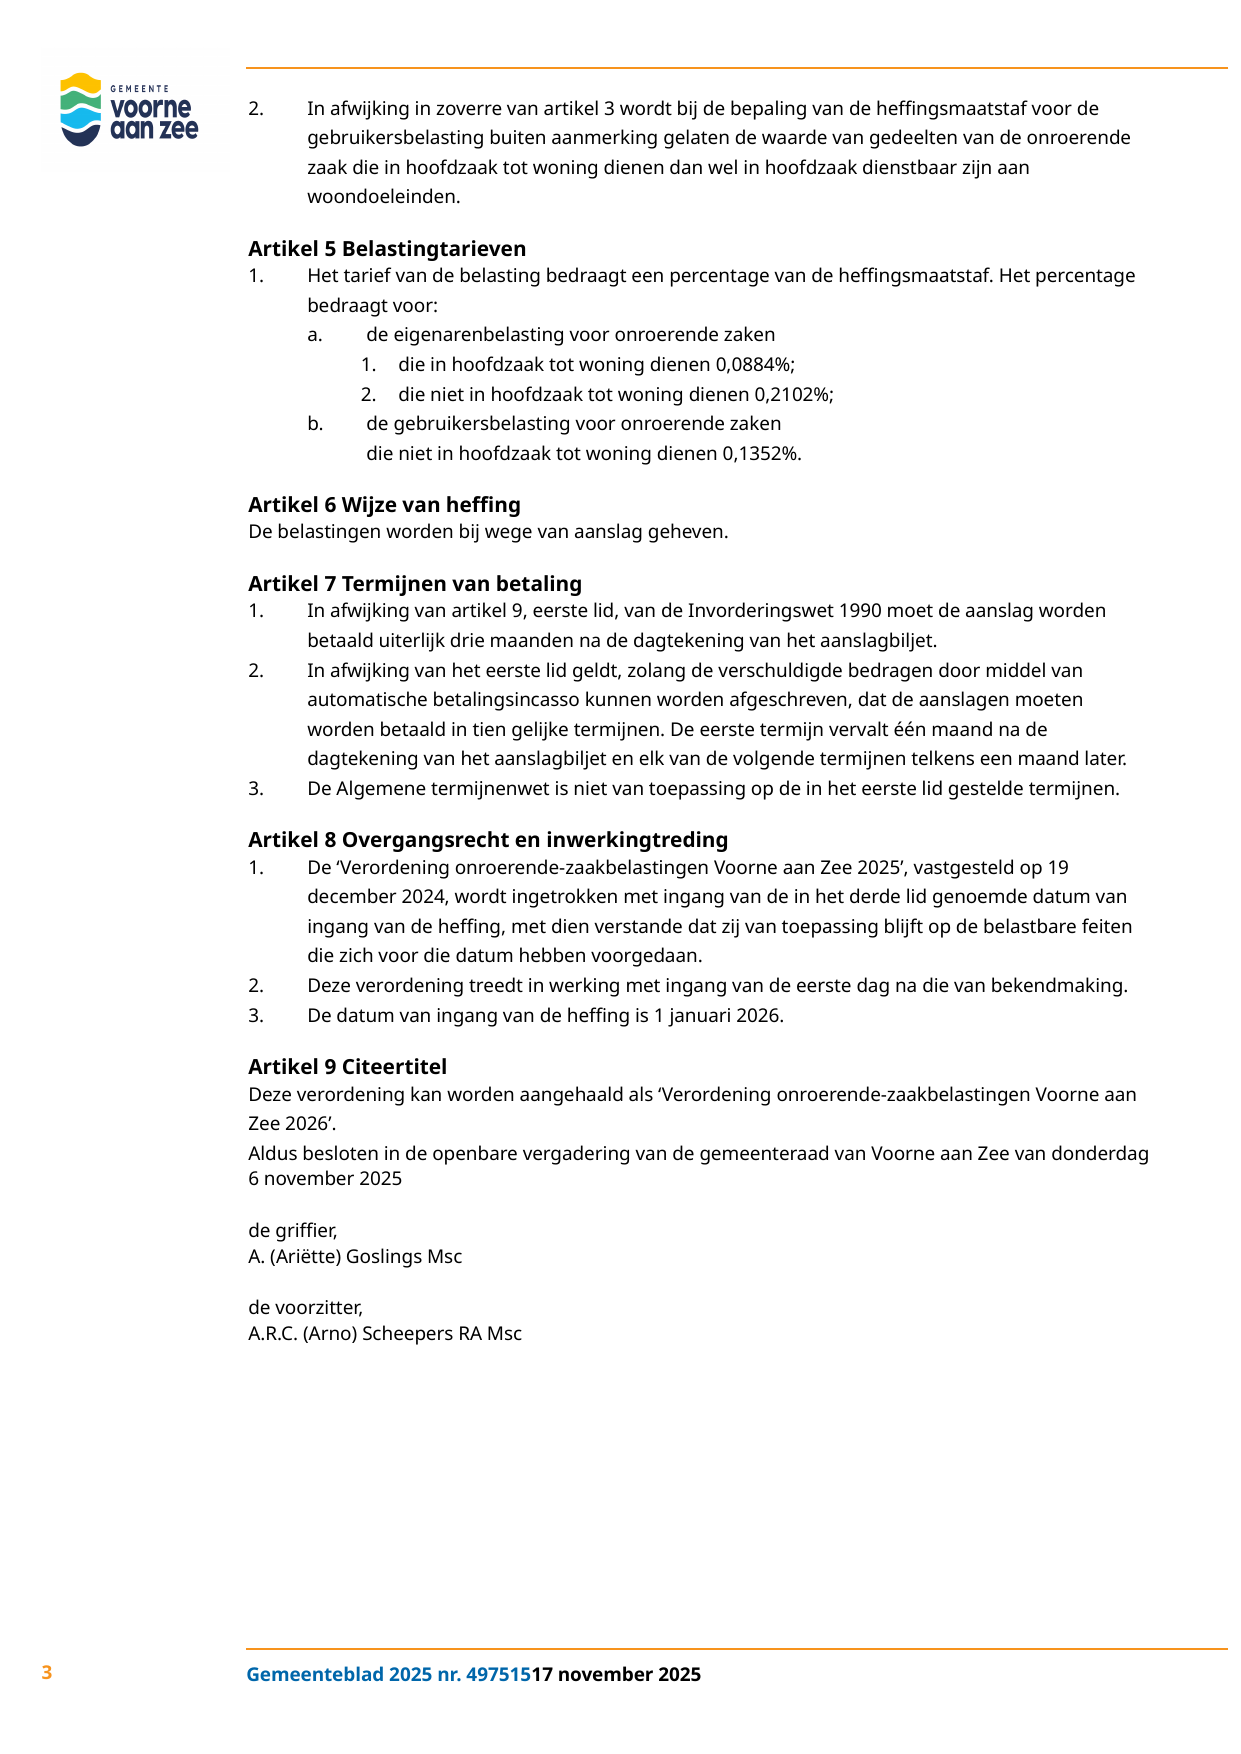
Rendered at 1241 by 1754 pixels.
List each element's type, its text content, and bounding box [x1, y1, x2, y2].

list de gebruikersbelasting voor onroerende zaken [307, 410, 1152, 436]
list De datum van ingang van de heffing is 1 januari 2026. [248, 1002, 1152, 1028]
list die niet in hoofdzaak tot woning dienen 0,1352%. [307, 440, 1152, 466]
text A.R.C. (Arno) Scheepers RA Msc [248, 1320, 1152, 1346]
text Artikel 5 Belastingtarieven [248, 234, 1152, 262]
list de eigenarenbelasting voor onroerende zaken [307, 322, 1152, 347]
text Deze verordening kan worden aangehaald als ‘Verordening onroerende-zaakbelastingen Voorne aan Zee 2026’. [248, 1081, 1152, 1136]
list In afwijking van het eerste lid geldt, zolang de verschuldigde bedragen door middel van automatische betalingsincasso kunnen worden afgeschreven, dat de aanslagen moeten worden betaald in tien gelijke termijnen. De eerste termijn vervalt één maand na de dagtekening van het aanslagbiljet en elk van de volgende termijnen telkens een maand later. [248, 657, 1152, 771]
list In afwijking in zoverre van artikel 3 wordt bij de bepaling van de heffingsmaatstaf voor de gebruikersbelasting buiten aanmerking gelaten de waarde van gedeelten van de onroerende zaak die in hoofdzaak tot woning dienen dan wel in hoofdzaak dienstbaar zijn aan woondoeleinden. [248, 95, 1152, 209]
text de griffier, [248, 1217, 1152, 1243]
text De belastingen worden bij wege van aanslag geheven. [248, 519, 1152, 544]
list die niet in hoofdzaak tot woning dienen 0,2102%; [361, 381, 1152, 406]
list Deze verordening treedt in werking met ingang van de eerste dag na die van bekendmaking. [248, 972, 1152, 998]
list De Algemene termijnenwet is niet van toepassing op de in het eerste lid gestelde termijnen. [248, 775, 1152, 801]
list die in hoofdzaak tot woning dienen 0,0884%; [361, 351, 1152, 377]
text Artikel 8 Overgangsrecht en inwerkingtreding [248, 826, 1152, 854]
text Aldus besloten in de openbare vergadering van de gemeenteraad van Voorne aan Zee van donderdag 6 november 2025 [248, 1140, 1152, 1191]
text Artikel 6 Wijze van heffing [248, 490, 1152, 519]
text de voorzitter, [248, 1294, 1152, 1320]
text A. (Ariëtte) Goslings Msc [248, 1243, 1152, 1268]
list De ‘Verordening onroerende-zaakbelastingen Voorne aan Zee 2025’, vastgesteld op 19 december 2024, wordt ingetrokken met ingang van de in het derde lid genoemde datum van ingang van de heffing, met dien verstande dat zij van toepassing blijft op de belastbare feiten die zich voor die datum hebben voorgedaan. [248, 854, 1152, 968]
list In afwijking van artikel 9, eerste lid, van de Invorderingswet 1990 moet de aanslag worden betaald uiterlijk drie maanden na de dagtekening van het aanslagbiljet. [248, 598, 1152, 653]
list Het tarief van de belasting bedraagt een percentage van de heffingsmaatstaf. Het percentage bedraagt voor: [248, 262, 1152, 318]
text Artikel 9 Citeertitel [248, 1052, 1152, 1081]
picture [41, 47, 231, 172]
text Artikel 7 Termijnen van betaling [248, 569, 1152, 598]
